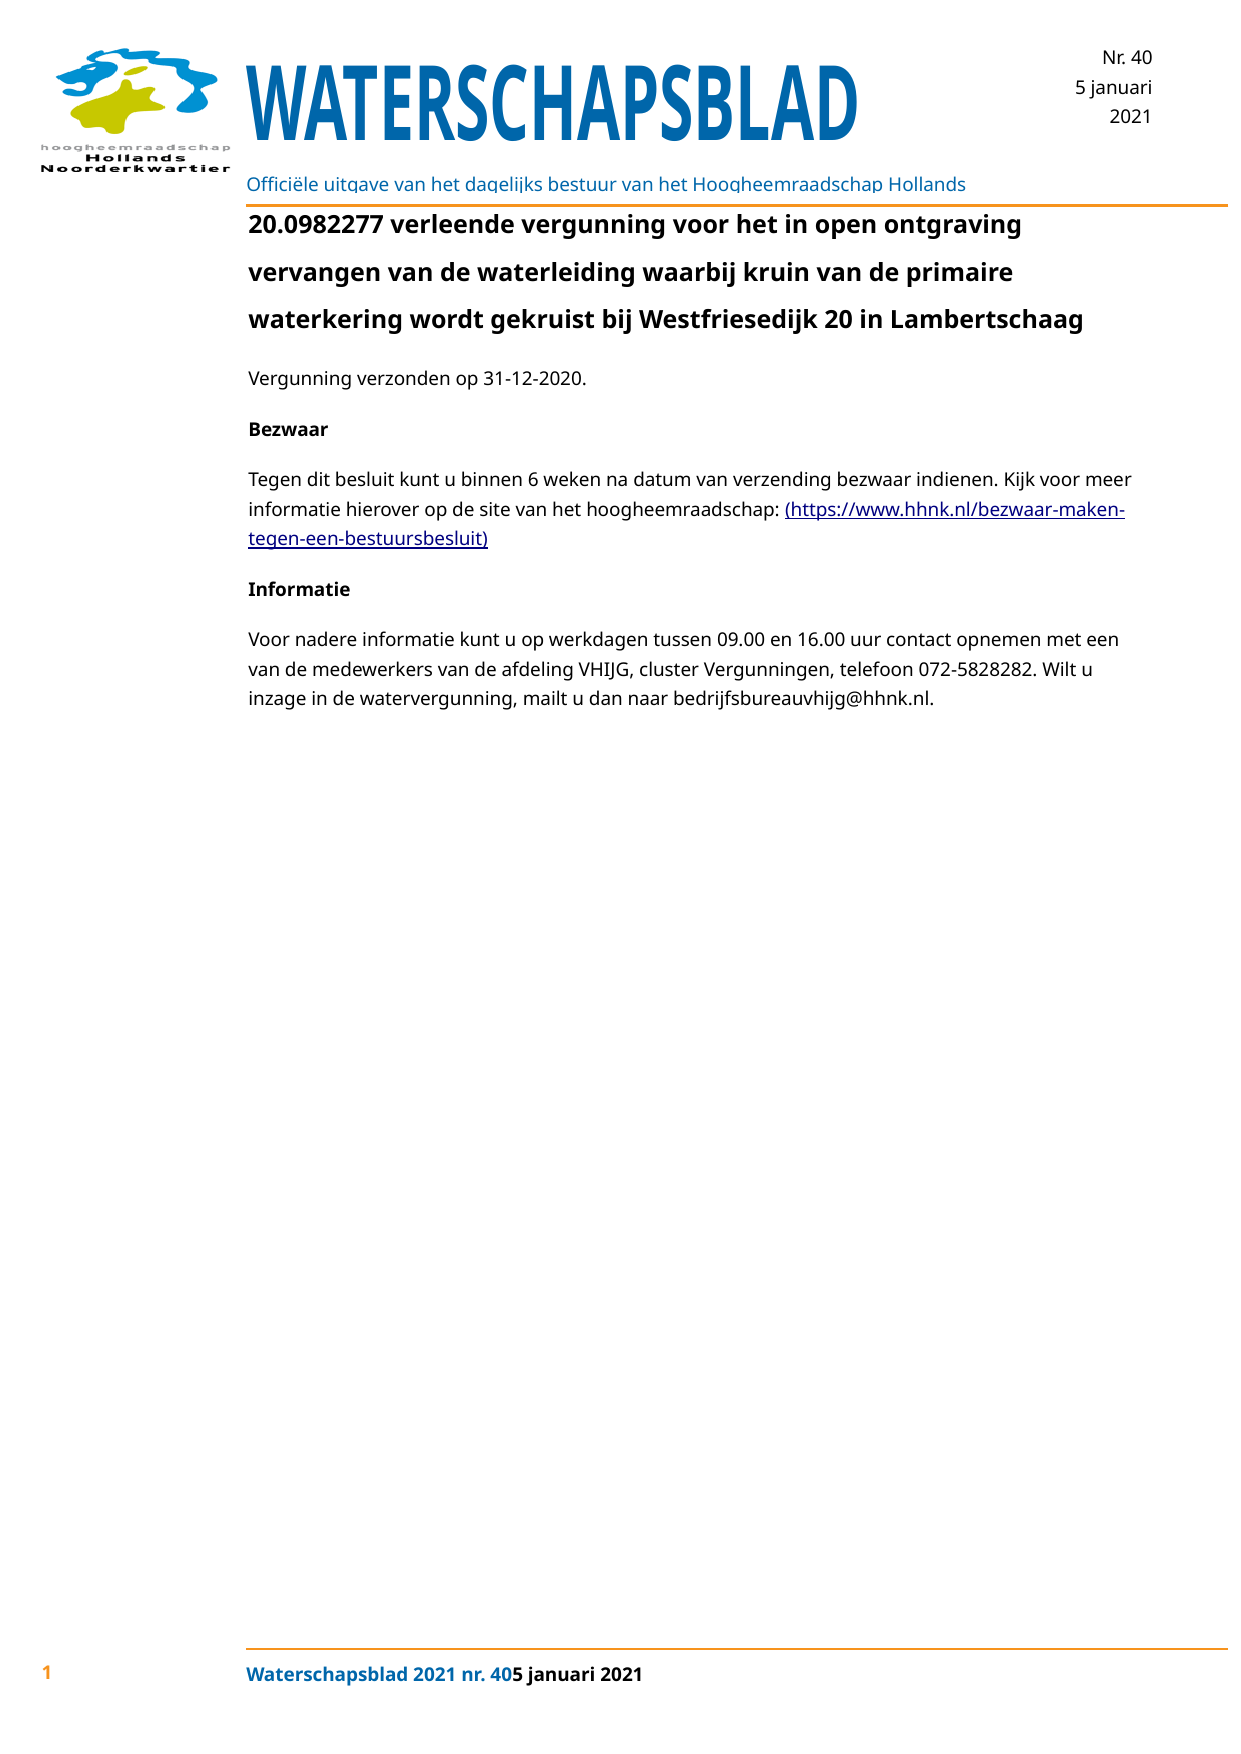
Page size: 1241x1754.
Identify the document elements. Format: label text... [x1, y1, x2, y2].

text Tegen dit besluit kunt u binnen 6 weken na datum van verzending bezwaar indienen. Kijk voor meer informatie hierover op de site van het hoogheemraadschap: (https://www.hhnk.nl/bezwaar-maken-tegen-een-bestuursbesluit) [248, 466, 1152, 551]
text 20.0982277 verleende vergunning voor het in open ontgraving vervangen van de waterleiding waarbij kruin van de primaire waterkering wordt gekruist bij Westfriesedijk 20 in Lambertschaag [248, 207, 1152, 336]
text Informatie [248, 576, 1152, 602]
text Voor nadere informatie kunt u op werkdagen tussen 09.00 en 16.00 uur contact opnemen met een van de medewerkers van de afdeling VHIJG, cluster Vergunningen, telefoon 072-5828282. Wilt u inzage in de watervergunning, mailt u dan naar bedrijfsbureauvhijg@hhnk.nl. [248, 626, 1152, 711]
picture [41, 47, 231, 172]
text Bezwaar [248, 416, 1152, 442]
text Vergunning verzonden op 31-12-2020. [248, 366, 1152, 391]
